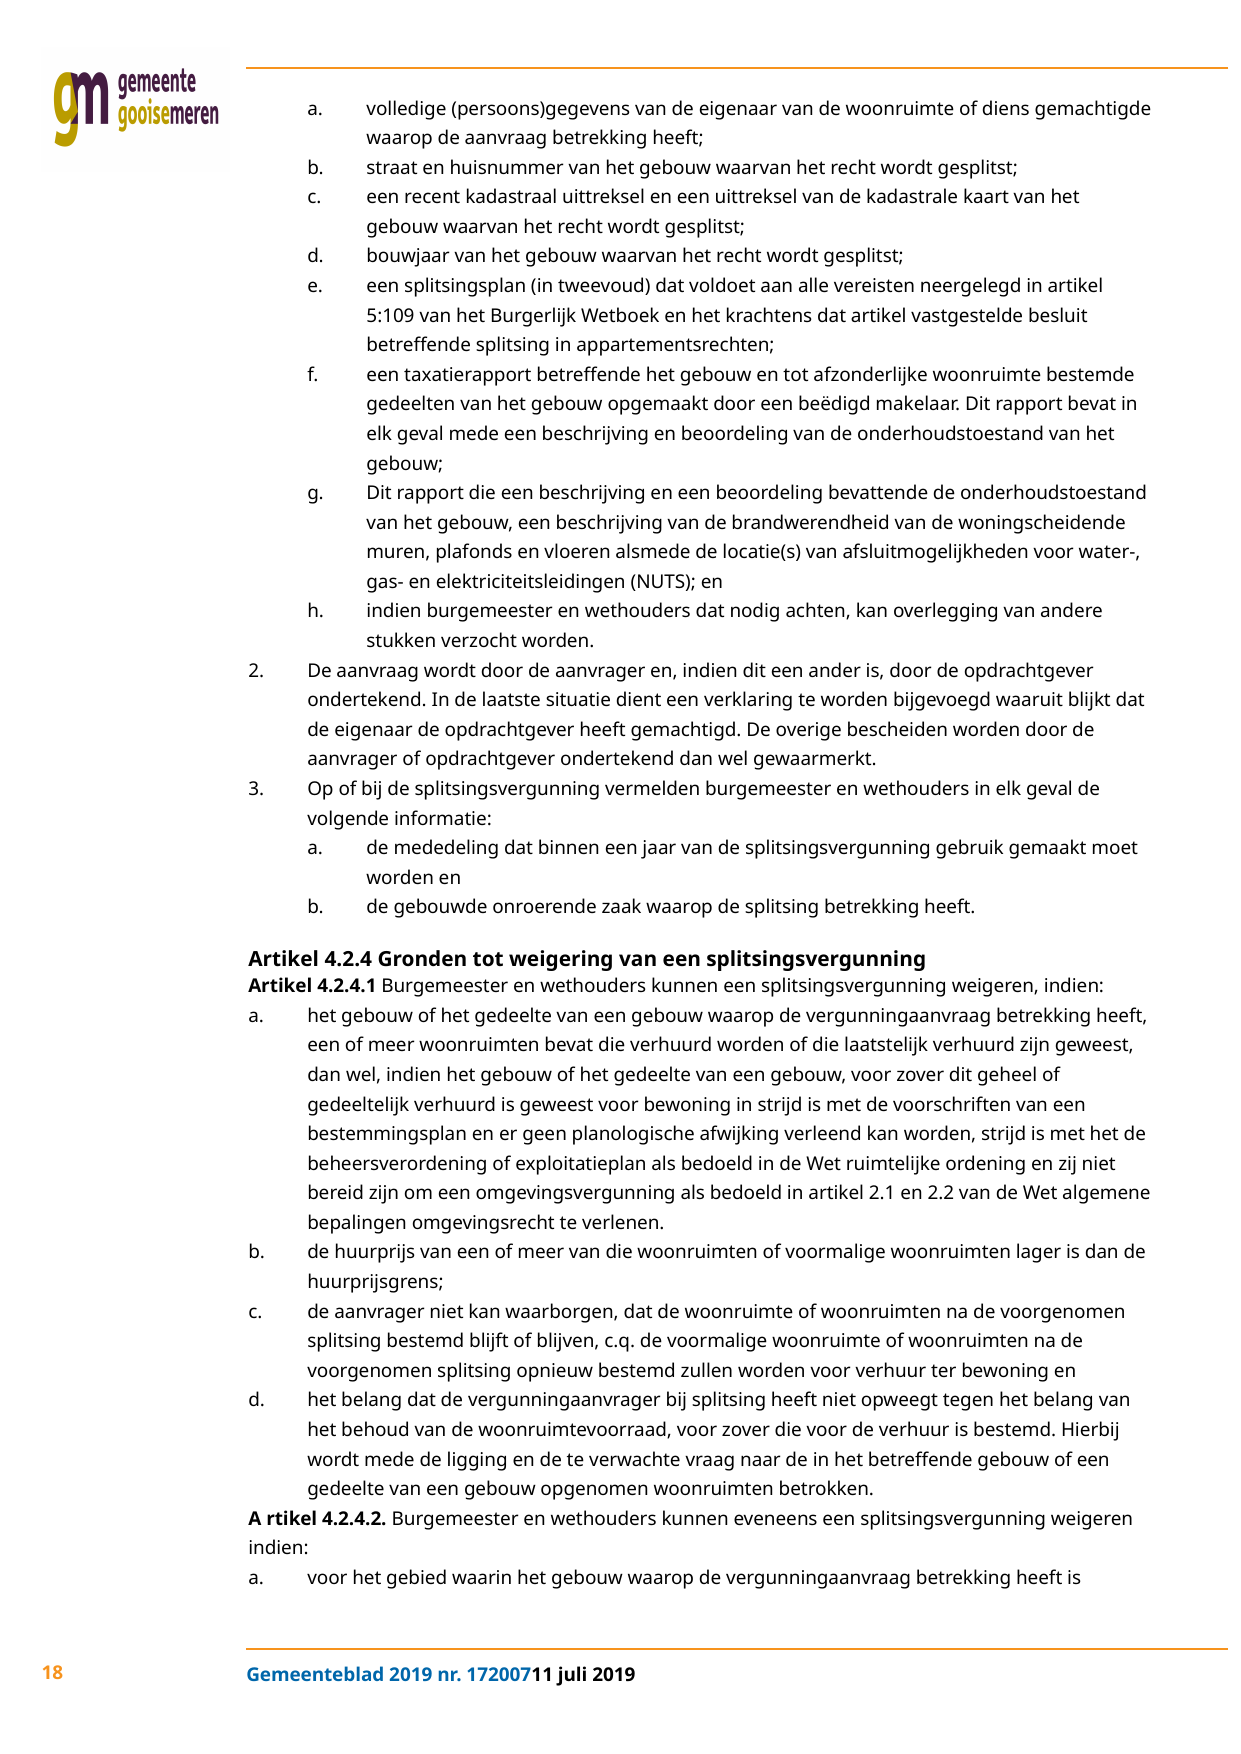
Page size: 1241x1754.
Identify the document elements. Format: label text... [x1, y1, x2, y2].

list de aanvrager niet kan waarborgen, dat de woonruimte of woonruimten na de voorgenomen splitsing bestemd blijft of blijven, c.q. de voormalige woonruimte of woonruimten na de voorgenomen splitsing opnieuw bestemd zullen worden voor verhuur ter bewoning en [248, 1298, 1152, 1383]
list voor het gebied waarin het gebouw waarop de vergunningaanvraag betrekking heeft is [248, 1564, 1152, 1590]
list de huurprijs van een of meer van die woonruimten of voormalige woonruimten lager is dan de huurprijsgrens; [248, 1239, 1152, 1294]
list bouwjaar van het gebouw waarvan het recht wordt gesplitst; [307, 243, 1152, 268]
list de mededeling dat binnen een jaar van de splitsingsvergunning gebruik gemaakt moet worden en [307, 834, 1152, 890]
list een taxatierapport betreffende het gebouw en tot afzonderlijke woonruimte bestemde gedeelten van het gebouw opgemaakt door een beëdigd makelaar. Dit rapport bevat in elk geval mede een beschrijving en beoordeling van de onderhoudstoestand van het gebouw; [307, 361, 1152, 476]
text A rtikel 4.2.4.2. Burgemeester en wethouders kunnen eveneens een splitsingsvergunning weigeren indien: [248, 1505, 1152, 1560]
list de gebouwde onroerende zaak waarop de splitsing betrekking heeft. [307, 893, 1152, 919]
list indien burgemeester en wethouders dat nodig achten, kan overlegging van andere stukken verzocht worden. [307, 598, 1152, 653]
list het belang dat de vergunningaanvrager bij splitsing heeft niet opweegt tegen het belang van het behoud van de woonruimtevoorraad, voor zover die voor de verhuur is bestemd. Hierbij wordt mede de ligging en de te verwachte vraag naar de in het betreffende gebouw of een gedeelte van een gebouw opgenomen woonruimten betrokken. [248, 1387, 1152, 1501]
list volledige (persoons)gegevens van de eigenaar van de woonruimte of diens gemachtigde waarop de aanvraag betrekking heeft; [307, 95, 1152, 150]
list De aanvraag wordt door de aanvrager en, indien dit een ander is, door de opdrachtgever ondertekend. In de laatste situatie dient een verklaring te worden bijgevoegd waaruit blijkt dat de eigenaar de opdrachtgever heeft gemachtigd. De overige bescheiden worden door de aanvrager of opdrachtgever ondertekend dan wel gewaarmerkt. [248, 657, 1152, 771]
list Op of bij de splitsingsvergunning vermelden burgemeester en wethouders in elk geval de volgende informatie: [248, 775, 1152, 831]
list Dit rapport die een beschrijving en een beoordeling bevattende de onderhoudstoestand van het gebouw, een beschrijving van de brandwerendheid van de woningscheidende muren, plafonds en vloeren alsmede de locatie(s) van afsluitmogelijkheden voor water-, gas- en elektriciteitsleidingen (NUTS); en [307, 479, 1152, 594]
text Artikel 4.2.4 Gronden tot weigering van een splitsingsvergunning [248, 944, 1152, 972]
list een splitsingsplan (in tweevoud) dat voldoet aan alle vereisten neergelegd in artikel 5:109 van het Burgerlijk Wetboek en het krachtens dat artikel vastgestelde besluit betreffende splitsing in appartementsrechten; [307, 272, 1152, 357]
picture [41, 47, 231, 172]
list een recent kadastraal uittreksel en een uittreksel van de kadastrale kaart van het gebouw waarvan het recht wordt gesplitst; [307, 183, 1152, 239]
list straat en huisnummer van het gebouw waarvan het recht wordt gesplitst; [307, 154, 1152, 180]
list het gebouw of het gedeelte van een gebouw waarop de vergunningaanvraag betrekking heeft, een of meer woonruimten bevat die verhuurd worden of die laatstelijk verhuurd zijn geweest, dan wel, indien het gebouw of het gedeelte van een gebouw, voor zover dit geheel of gedeeltelijk verhuurd is geweest voor bewoning in strijd is met de voorschriften van een bestemmingsplan en er geen planologische afwijking verleend kan worden, strijd is met het de beheersverordening of exploitatieplan als bedoeld in de Wet ruimtelijke ordening en zij niet bereid zijn om een omgevingsvergunning als bedoeld in artikel 2.1 en 2.2 van de Wet algemene bepalingen omgevingsrecht te verlenen. [248, 1002, 1152, 1235]
text Artikel 4.2.4.1 Burgemeester en wethouders kunnen een splitsingsvergunning weigeren, indien: [248, 972, 1152, 998]
